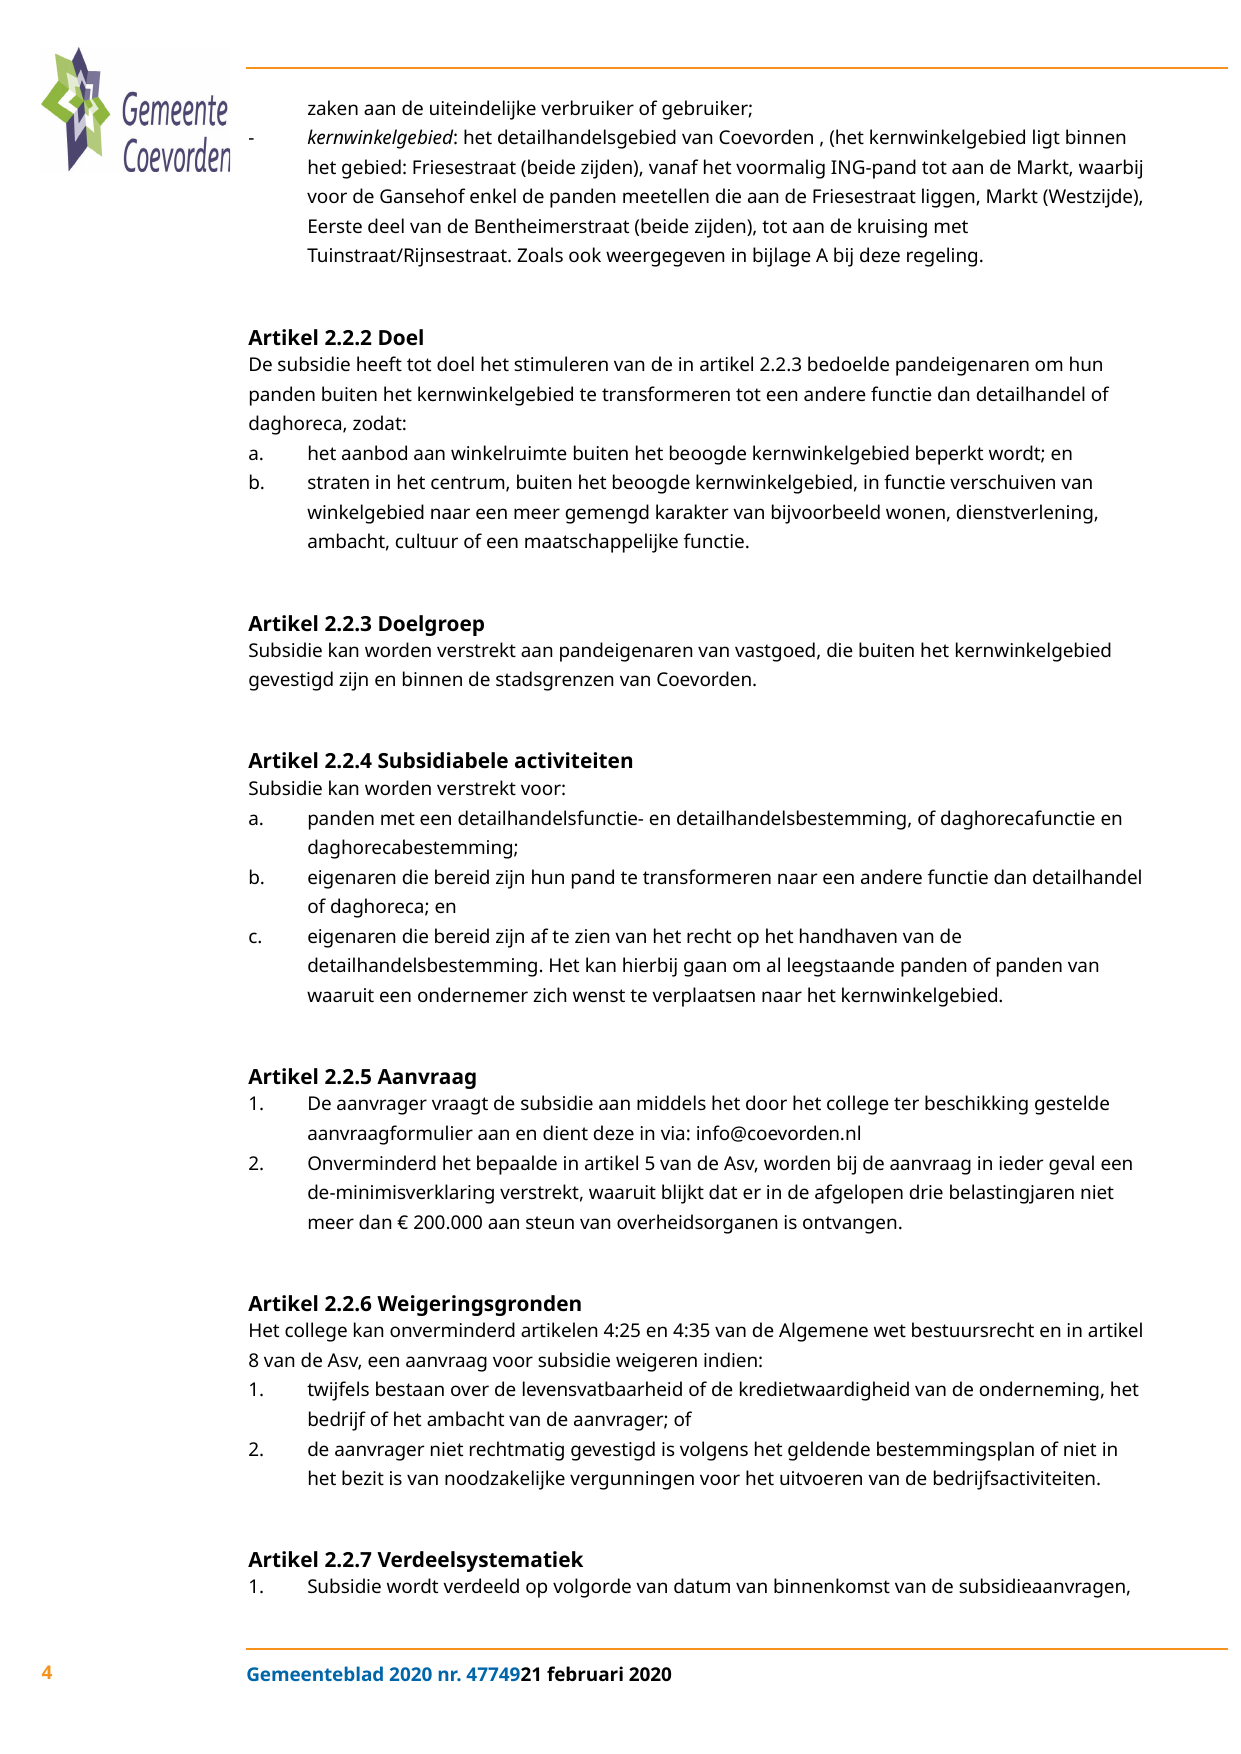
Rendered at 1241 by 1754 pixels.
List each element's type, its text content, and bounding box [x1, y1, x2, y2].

list Onverminderd het bepaalde in artikel 5 van de Asv, worden bij de aanvraag in ieder geval een de-minimisverklaring verstrekt, waaruit blijkt dat er in de afgelopen drie belastingjaren niet meer dan € 200.000 aan steun van overheidsorganen is ontvangen. [248, 1150, 1152, 1235]
list kernwinkelgebied: het detailhandelsgebied van Coevorden , (het kernwinkelgebied ligt binnen het gebied: Friesestraat (beide zijden), vanaf het voormalig ING-pand tot aan de Markt, waarbij voor de Gansehof enkel de panden meetellen die aan de Friesestraat liggen, Markt (Westzijde), Eerste deel van de Bentheimerstraat (beide zijden), tot aan de kruising met Tuinstraat/Rijnsestraat. Zoals ook weergegeven in bijlage A bij deze regeling. [248, 124, 1152, 268]
text Artikel 2.2.4 Subsidiabele activiteiten [248, 747, 1152, 775]
list panden met een detailhandelsfunctie- en detailhandelsbestemming, of daghorecafunctie en daghorecabestemming; [248, 805, 1152, 860]
list zaken aan de uiteindelijke verbruiker of gebruiker; [248, 95, 1152, 121]
text Subsidie kan worden verstrekt aan pandeigenaren van vastgoed, die buiten het kernwinkelgebied gevestigd zijn en binnen de stadsgrenzen van Coevorden. [248, 637, 1152, 692]
list de aanvrager niet rechtmatig gevestigd is volgens het geldende bestemmingsplan of niet in het bezit is van noodzakelijke vergunningen voor het uitvoeren van de bedrijfsactiviteiten. [248, 1436, 1152, 1491]
list De aanvrager vraagt de subsidie aan middels het door het college ter beschikking gestelde aanvraagformulier aan en dient deze in via: info@coevorden.nl [248, 1091, 1152, 1146]
text Artikel 2.2.6 Weigeringsgronden [248, 1289, 1152, 1317]
text Artikel 2.2.7 Verdeelsystematiek [248, 1545, 1152, 1574]
list het aanbod aan winkelruimte buiten het beoogde kernwinkelgebied beperkt wordt; en [248, 440, 1152, 466]
text Artikel 2.2.2 Doel [248, 323, 1152, 351]
list eigenaren die bereid zijn hun pand te transformeren naar een andere functie dan detailhandel of daghoreca; en [248, 864, 1152, 919]
text De subsidie heeft tot doel het stimuleren van de in artikel 2.2.3 bedoelde pandeigenaren om hun panden buiten het kernwinkelgebied te transformeren tot een andere functie dan detailhandel of daghoreca, zodat: [248, 351, 1152, 436]
list twijfels bestaan over de levensvatbaarheid of de kredietwaardigheid van de onderneming, het bedrijf of het ambacht van de aanvrager; of [248, 1377, 1152, 1432]
text Het college kan onverminderd artikelen 4:25 en 4:35 van de Algemene wet bestuursrecht en in artikel 8 van de Asv, een aanvraag voor subsidie weigeren indien: [248, 1317, 1152, 1373]
list straten in het centrum, buiten het beoogde kernwinkelgebied, in functie verschuiven van winkelgebied naar een meer gemengd karakter van bijvoorbeeld wonen, dienstverlening, ambacht, cultuur of een maatschappelijke functie. [248, 469, 1152, 554]
text Artikel 2.2.3 Doelgroep [248, 609, 1152, 637]
text Artikel 2.2.5 Aanvraag [248, 1062, 1152, 1091]
list Subsidie wordt verdeeld op volgorde van datum van binnenkomst van de subsidieaanvragen, [248, 1574, 1152, 1599]
picture [41, 47, 231, 172]
list eigenaren die bereid zijn af te zien van het recht op het handhaven van de detailhandelsbestemming. Het kan hierbij gaan om al leegstaande panden of panden van waaruit een ondernemer zich wenst te verplaatsen naar het kernwinkelgebied. [248, 923, 1152, 1008]
text Subsidie kan worden verstrekt voor: [248, 775, 1152, 801]
